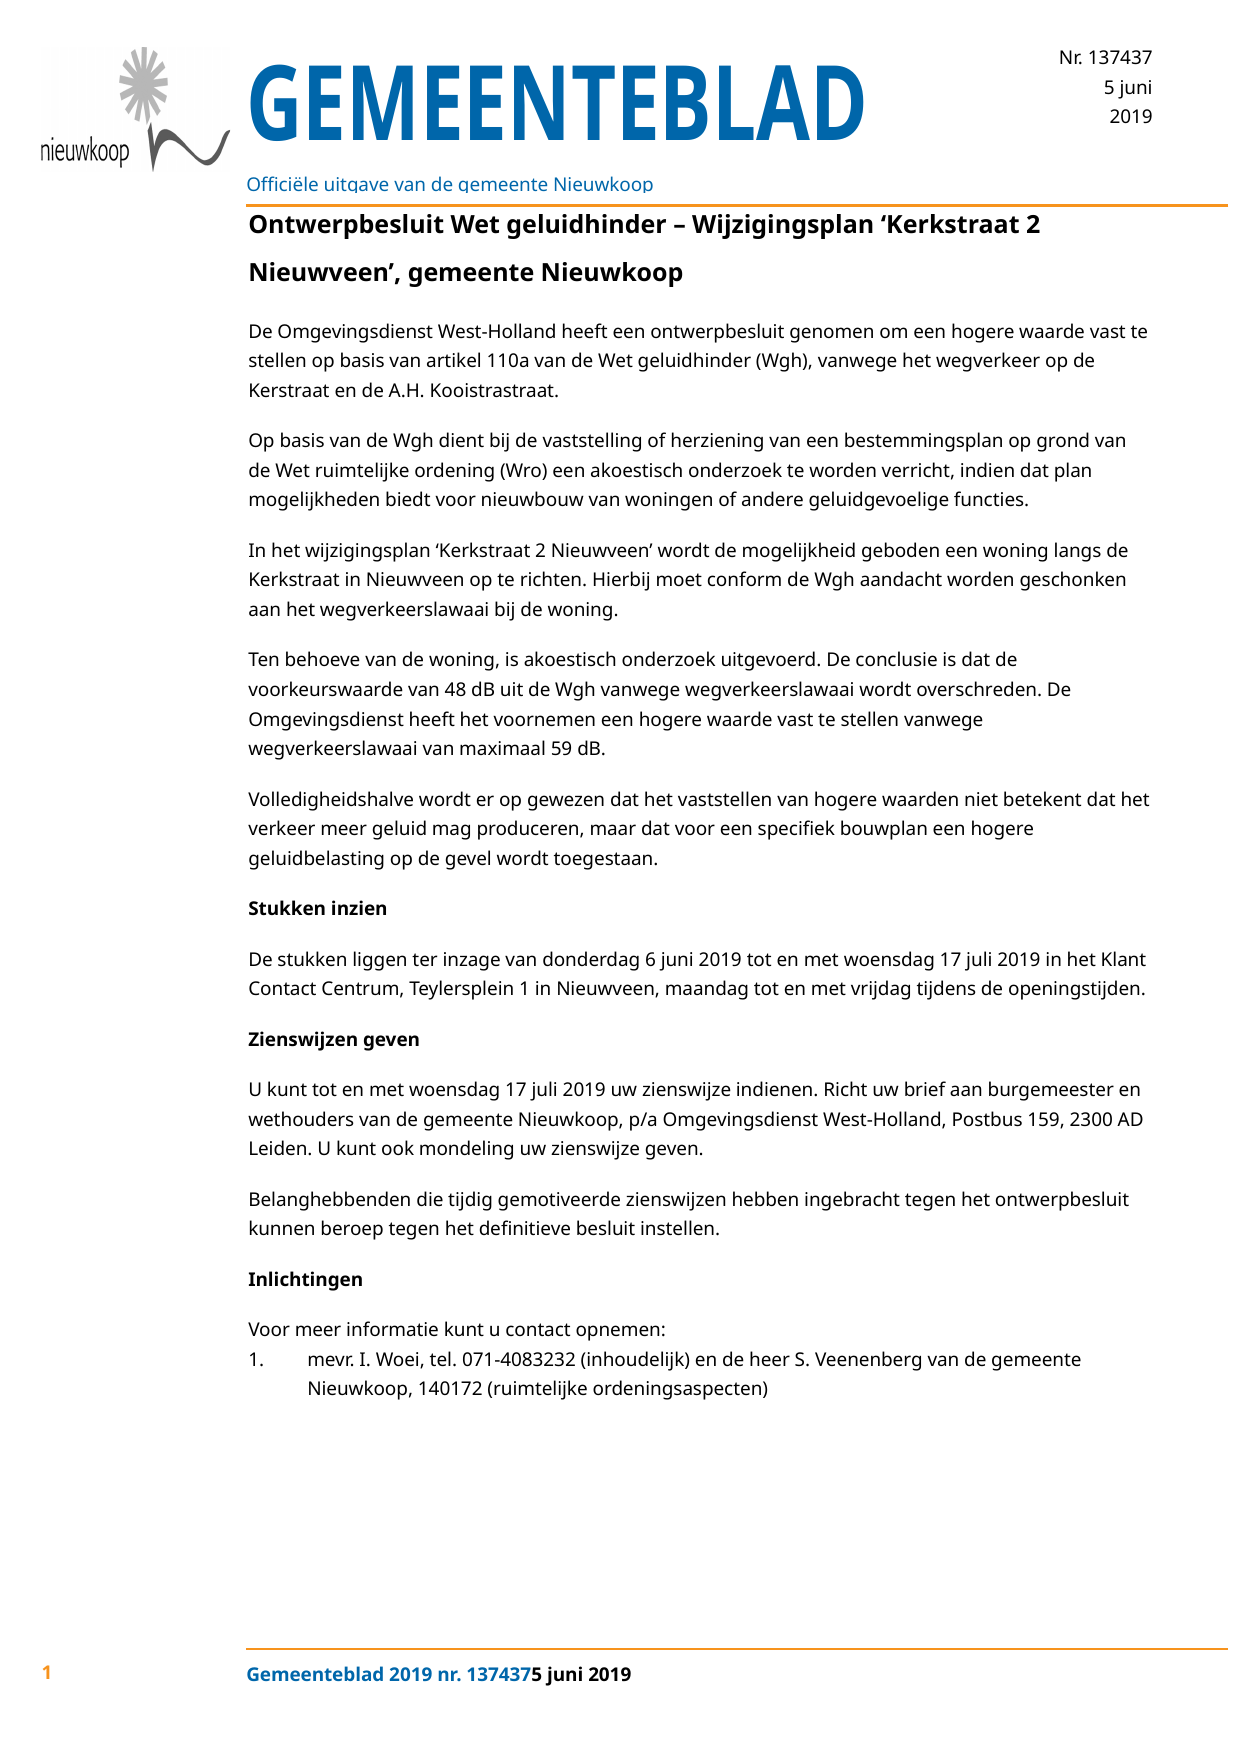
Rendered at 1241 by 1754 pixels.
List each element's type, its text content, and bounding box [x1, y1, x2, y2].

text Op basis van de Wgh dient bij de vaststelling of herziening van een bestemmingsplan op grond van de Wet ruimtelijke ordening (Wro) een akoestisch onderzoek te worden verricht, indien dat plan mogelijkheden biedt voor nieuwbouw van woningen of andere geluidgevoelige functies. [248, 427, 1152, 512]
text Volledigheidshalve wordt er op gewezen dat het vaststellen van hogere waarden niet betekent dat het verkeer meer geluid mag produceren, maar dat voor een specifiek bouwplan een hogere geluidbelasting op de gevel wordt toegestaan. [248, 786, 1152, 871]
text Zienswijzen geven [248, 1026, 1152, 1052]
text De Omgevingsdienst West-Holland heeft een ontwerpbesluit genomen om een hogere waarde vast te stellen op basis van artikel 110a van de Wet geluidhinder (Wgh), vanwege het wegverkeer op de Kerstraat en de A.H. Kooistrastraat. [248, 318, 1152, 403]
text Stukken inzien [248, 895, 1152, 921]
text In het wijzigingsplan ‘Kerkstraat 2 Nieuwveen’ wordt de mogelijkheid geboden een woning langs de Kerkstraat in Nieuwveen op te richten. Hierbij moet conform de Wgh aandacht worden geschonken aan het wegverkeerslawaai bij de woning. [248, 537, 1152, 622]
list mevr. I. Woei, tel. 071-4083232 (inhoudelijk) en de heer S. Veenenberg van de gemeente Nieuwkoop, 140172 (ruimtelijke ordeningsaspecten) [248, 1346, 1152, 1401]
text Ten behoeve van de woning, is akoestisch onderzoek uitgevoerd. De conclusie is dat de voorkeurswaarde van 48 dB uit de Wgh vanwege wegverkeerslawaai wordt overschreden. De Omgevingsdienst heeft het voornemen een hogere waarde vast te stellen vanwege wegverkeerslawaai van maximaal 59 dB. [248, 647, 1152, 761]
text De stukken liggen ter inzage van donderdag 6 juni 2019 tot en met woensdag 17 juli 2019 in het Klant Contact Centrum, Teylersplein 1 in Nieuwveen, maandag tot en met vrijdag tijdens de openingstijden. [248, 946, 1152, 1001]
text Inlichtingen [248, 1266, 1152, 1292]
picture [41, 47, 231, 172]
text Belanghebbenden die tijdig gemotiveerde zienswijzen hebben ingebracht tegen het ontwerpbesluit kunnen beroep tegen het definitieve besluit instellen. [248, 1186, 1152, 1241]
text U kunt tot en met woensdag 17 juli 2019 uw zienswijze indienen. Richt uw brief aan burgemeester en wethouders van de gemeente Nieuwkoop, p/a Omgevingsdienst West-Holland, Postbus 159, 2300 AD Leiden. U kunt ook mondeling uw zienswijze geven. [248, 1076, 1152, 1161]
text Ontwerpbesluit Wet geluidhinder – Wijzigingsplan ‘Kerkstraat 2 Nieuwveen’, gemeente Nieuwkoop [248, 207, 1152, 288]
text Voor meer informatie kunt u contact opnemen: [248, 1316, 1152, 1342]
